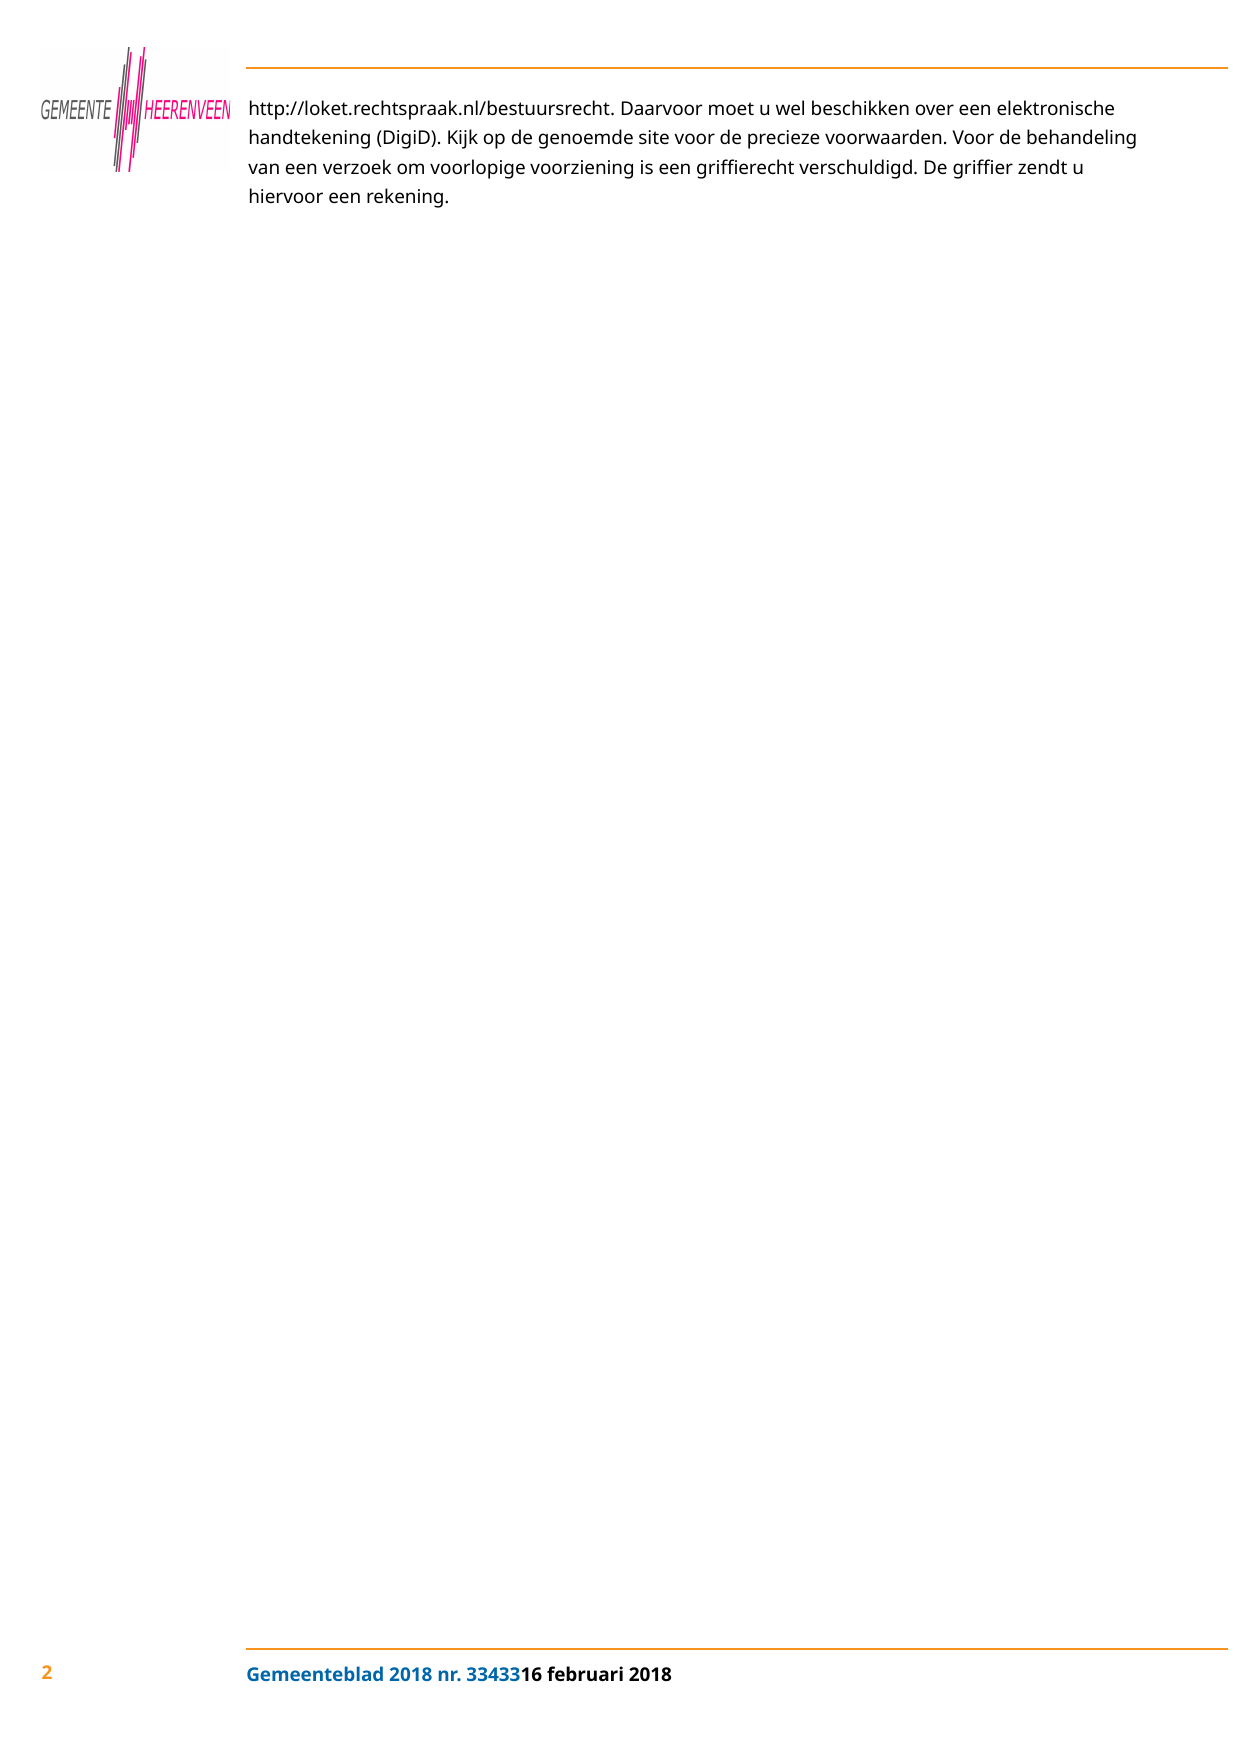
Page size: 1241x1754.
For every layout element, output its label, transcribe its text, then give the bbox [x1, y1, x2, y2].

text http://loket.rechtspraak.nl/bestuursrecht. Daarvoor moet u wel beschikken over een elektronische handtekening (DigiD). Kijk op de genoemde site voor de precieze voorwaarden. Voor de behandeling van een verzoek om voorlopige voorziening is een griffierecht verschuldigd. De griffier zendt u hiervoor een rekening. [248, 95, 1152, 209]
picture [41, 47, 231, 172]
